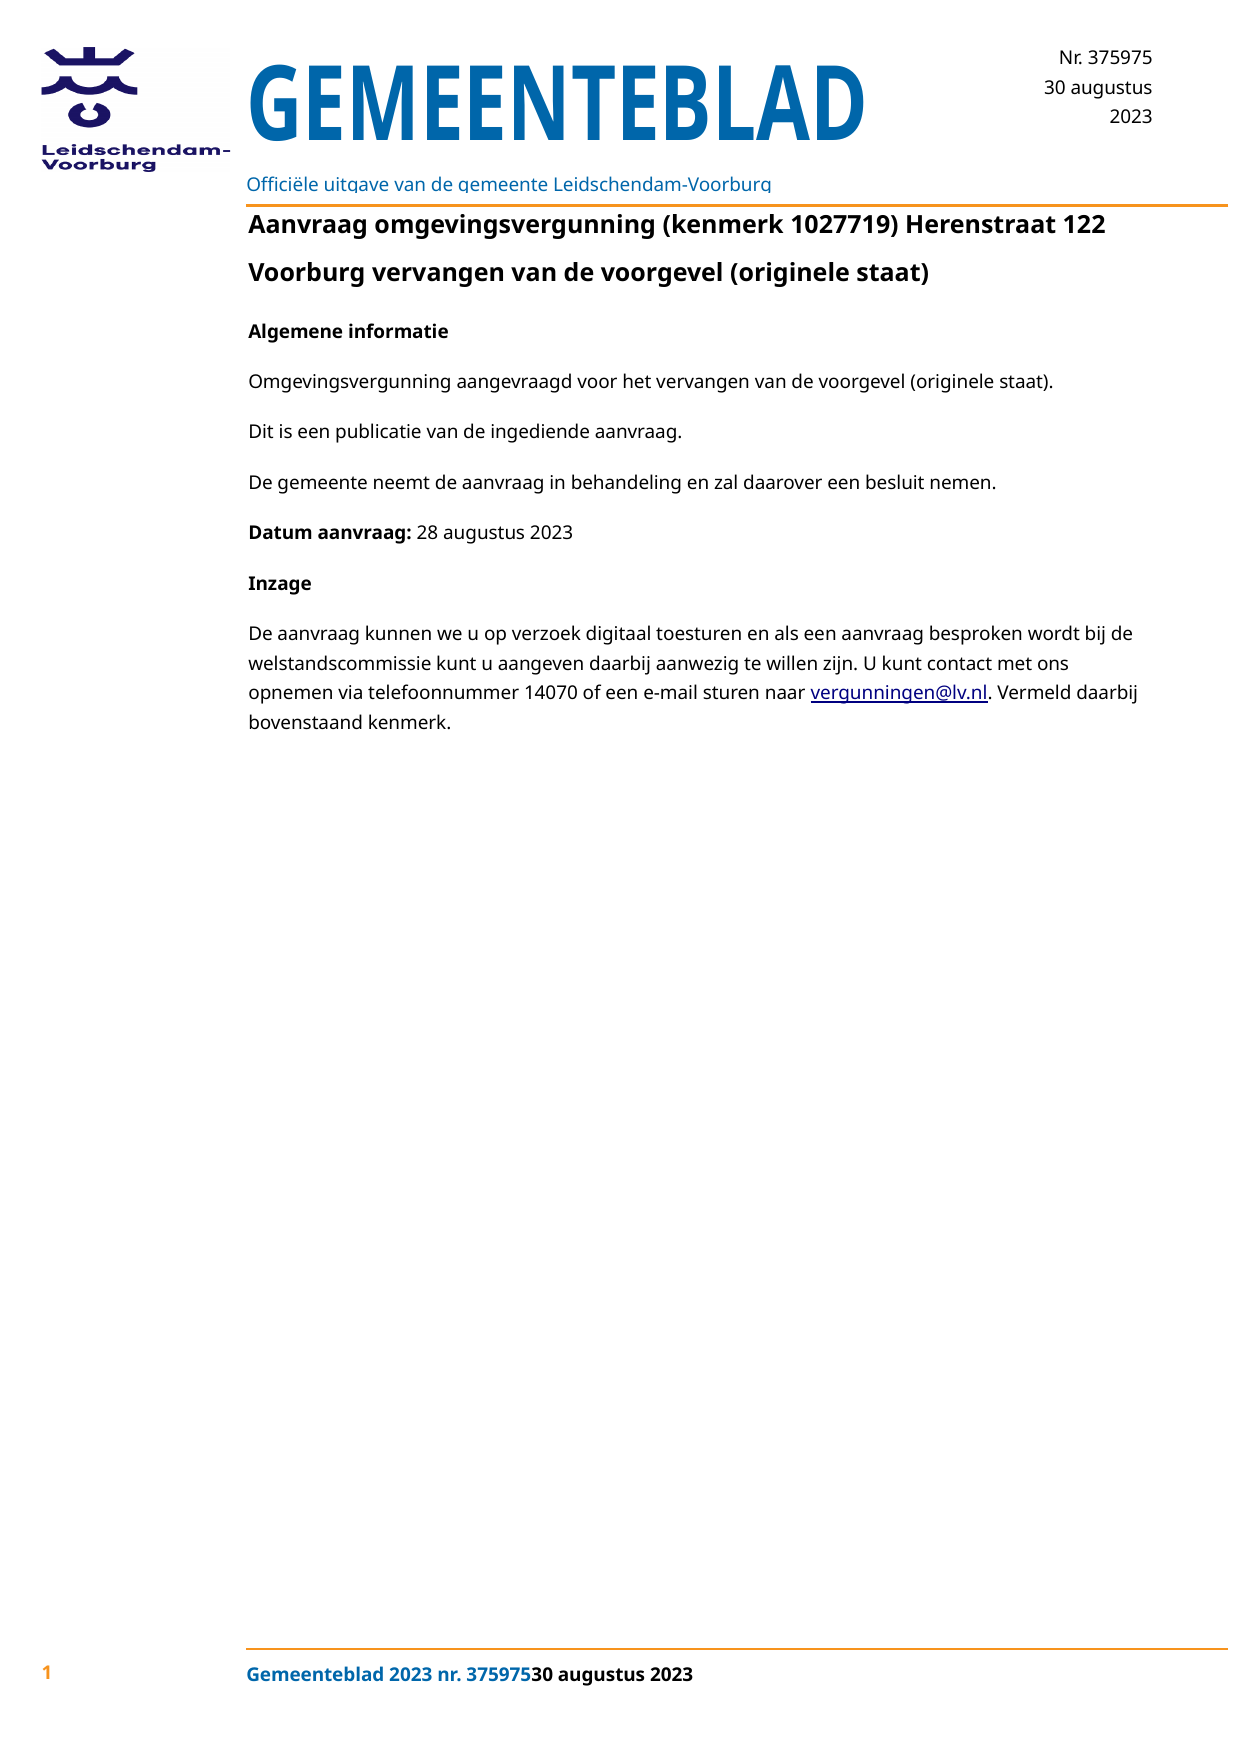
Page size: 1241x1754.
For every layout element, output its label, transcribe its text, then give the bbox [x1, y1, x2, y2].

picture [41, 47, 231, 172]
text Inzage [248, 570, 1152, 596]
text Algemene informatie [248, 318, 1152, 344]
text Datum aanvraag: 28 augustus 2023 [248, 519, 1152, 545]
text De aanvraag kunnen we u op verzoek digitaal toesturen en als een aanvraag besproken wordt bij de welstandscommissie kunt u aangeven daarbij aanwezig te willen zijn. U kunt contact met ons opnemen via telefoonnummer 14070 of een e-mail sturen naar vergunningen@lv.nl. Vermeld daarbij bovenstaand kenmerk. [248, 620, 1152, 735]
text Dit is een publicatie van de ingediende aanvraag. [248, 419, 1152, 444]
text Omgevingsvergunning aangevraagd voor het vervangen van de voorgevel (originele staat). [248, 368, 1152, 394]
text De gemeente neemt de aanvraag in behandeling en zal daarover een besluit nemen. [248, 469, 1152, 495]
text Aanvraag omgevingsvergunning (kenmerk 1027719) Herenstraat 122 Voorburg vervangen van de voorgevel (originele staat) [248, 207, 1152, 288]
